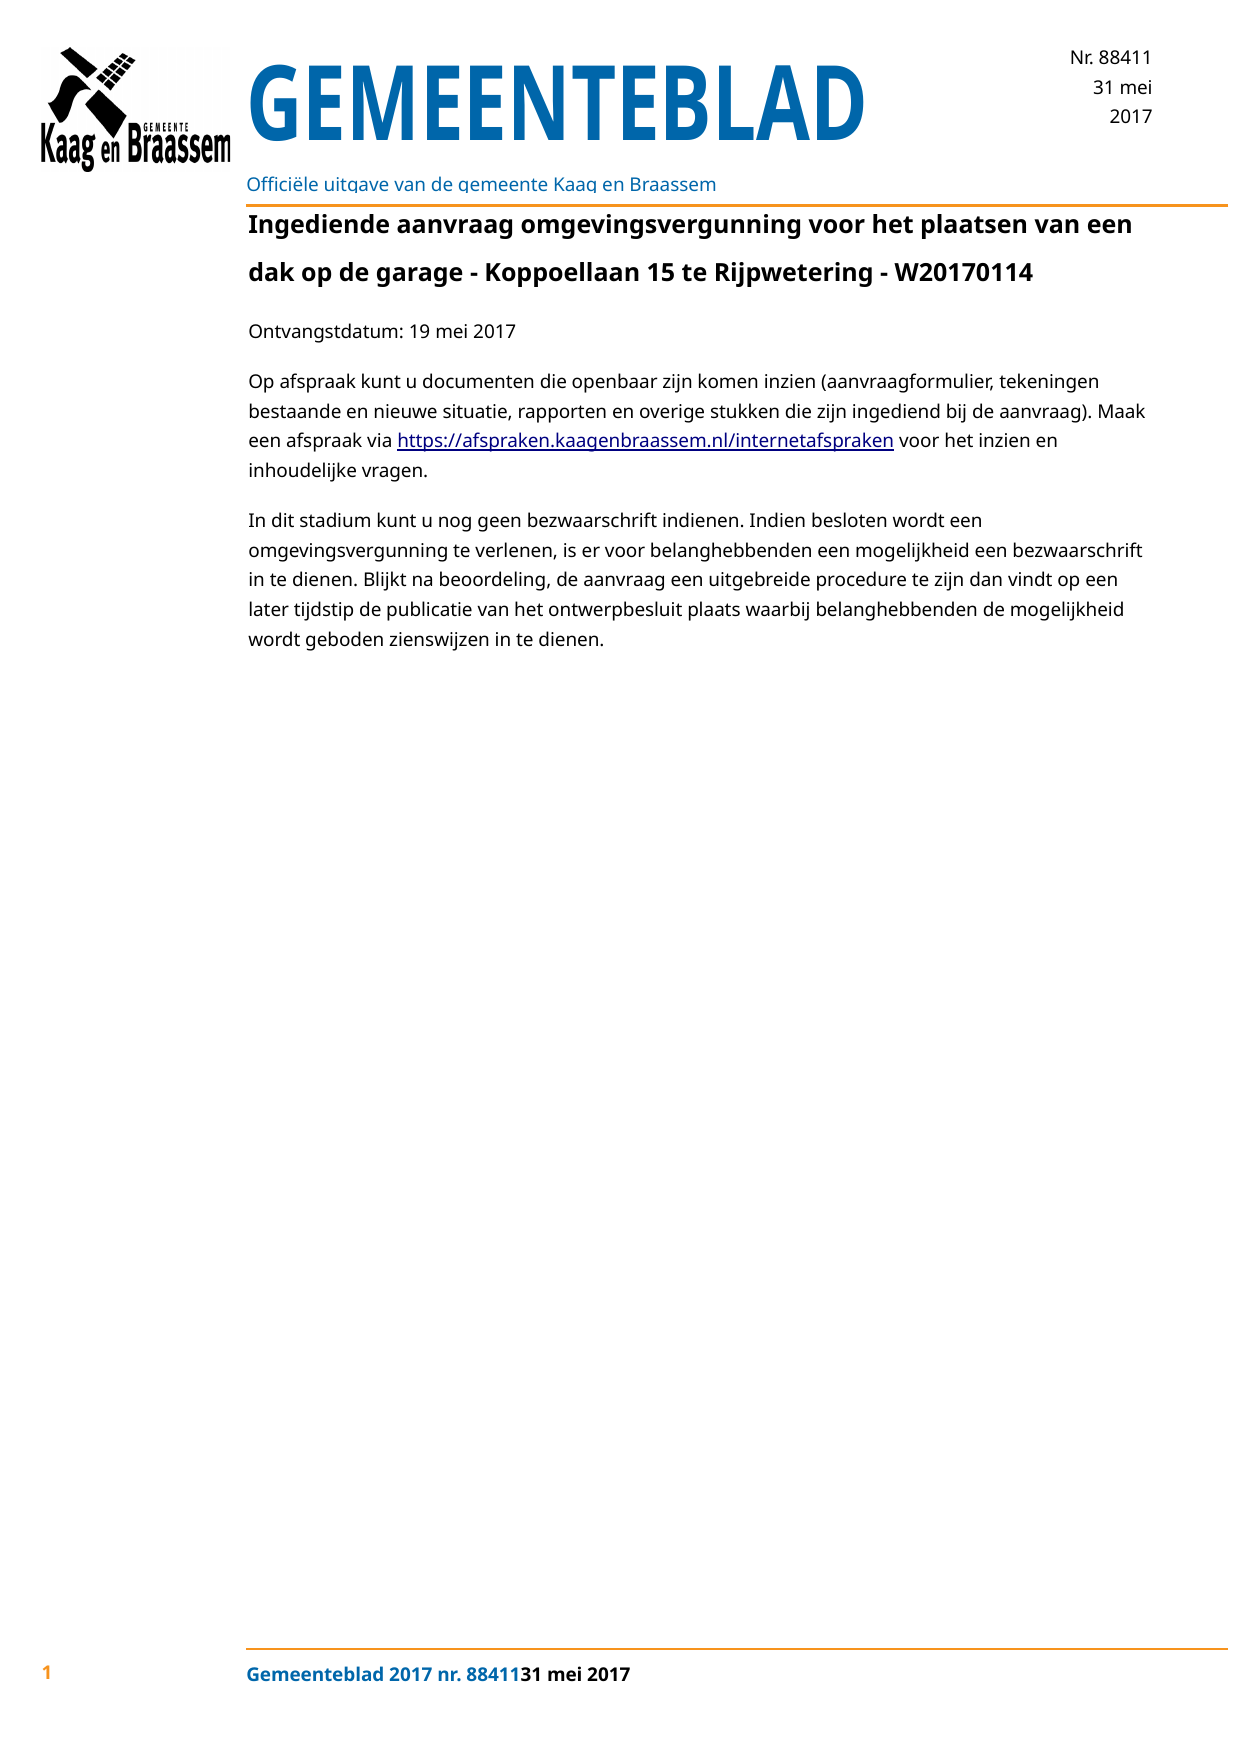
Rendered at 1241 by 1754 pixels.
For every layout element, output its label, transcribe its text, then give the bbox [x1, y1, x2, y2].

text In dit stadium kunt u nog geen bezwaarschrift indienen. Indien besloten wordt een omgevingsvergunning te verlenen, is er voor belanghebbenden een mogelijkheid een bezwaarschrift in te dienen. Blijkt na beoordeling, de aanvraag een uitgebreide procedure te zijn dan vindt op een later tijdstip de publicatie van het ontwerpbesluit plaats waarbij belanghebbenden de mogelijkheid wordt geboden zienswijzen in te dienen. [248, 507, 1152, 652]
text Op afspraak kunt u documenten die openbaar zijn komen inzien (aanvraagformulier, tekeningen bestaande en nieuwe situatie, rapporten en overige stukken die zijn ingediend bij de aanvraag). Maak een afspraak via https://afspraken.kaagenbraassem.nl/internetafspraken voor het inzien en inhoudelijke vragen. [248, 368, 1152, 483]
text Ingediende aanvraag omgevingsvergunning voor het plaatsen van een dak op de garage - Koppoellaan 15 te Rijpwetering - W20170114 [248, 207, 1152, 288]
picture [41, 47, 231, 172]
text Ontvangstdatum: 19 mei 2017 [248, 318, 1152, 344]
